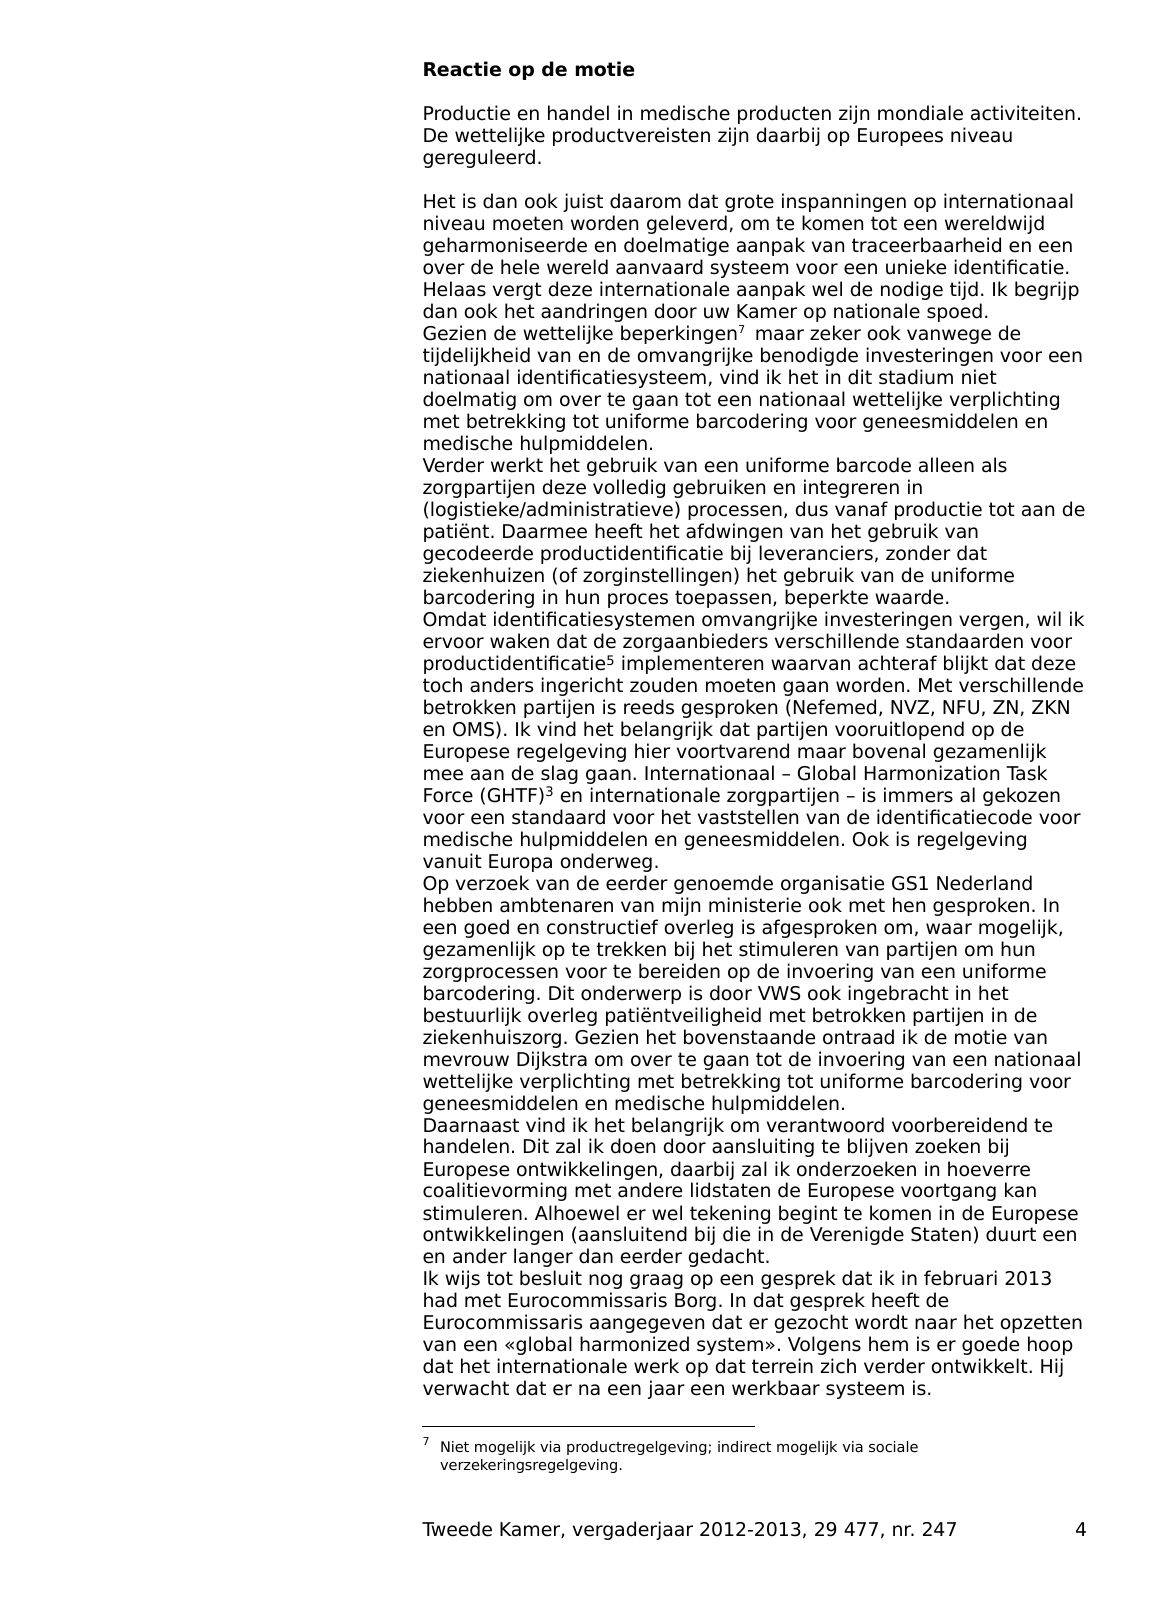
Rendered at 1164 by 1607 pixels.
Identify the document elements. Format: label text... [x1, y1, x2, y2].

text Omdat identificatiesystemen omvangrijke investeringen vergen, wil ik ervoor waken dat de zorgaanbieders verschillende standaarden voor productidentificatie5 implementeren waarvan achteraf blijkt dat deze toch anders ingericht zouden moeten gaan worden. Met verschillende betrokken partijen is reeds gesproken (Nefemed, NVZ, NFU, ZN, ZKN en OMS). Ik vind het belangrijk dat partijen vooruitlopend op de Europese regelgeving hier voortvarend maar bovenal gezamenlijk mee aan de slag gaan. Internationaal – Global Harmonization Task Force (GHTF)3 en internationale zorgpartijen – is immers al gekozen voor een standaard voor het vaststellen van de identificatiecode voor medische hulpmiddelen en geneesmiddelen. Ook is regelgeving vanuit Europa onderweg. [422, 609, 1087, 873]
text Gezien de wettelijke beperkingen maar zeker ook vanwege de tijdelijkheid van en de omvangrijke benodigde investeringen voor een nationaal identificatiesysteem, vind ik het in dit stadium niet doelmatig om over te gaan tot een nationaal wettelijke verplichting met betrekking tot uniforme barcodering voor geneesmiddelen en medische hulpmiddelen. [422, 323, 1087, 455]
text Niet mogelijk via productregelgeving; indirect mogelijk via sociale verzekeringsregelgeving. [422, 1435, 1087, 1474]
text Productie en handel in medische producten zijn mondiale activiteiten. De wettelijke productvereisten zijn daarbij op Europees niveau gereguleerd. [422, 103, 1087, 169]
text Ik wijs tot besluit nog graag op een gesprek dat ik in februari 2013 had met Eurocommissaris Borg. In dat gesprek heeft de Eurocommissaris aangegeven dat er gezocht wordt naar het opzetten van een «global harmonized system». Volgens hem is er goede hoop dat het internationale werk op dat terrein zich verder ontwikkelt. Hij verwacht dat er na een jaar een werkbaar systeem is. [422, 1268, 1087, 1400]
subtitle Reactie op de motie [422, 59, 1087, 81]
text Het is dan ook juist daarom dat grote inspanningen op internationaal niveau moeten worden geleverd, om te komen tot een wereldwijd geharmoniseerde en doelmatige aanpak van traceerbaarheid en een over de hele wereld aanvaard systeem voor een unieke identificatie. Helaas vergt deze internationale aanpak wel de nodige tijd. Ik begrijp dan ook het aandringen door uw Kamer op nationale spoed. [422, 191, 1087, 323]
text Verder werkt het gebruik van een uniforme barcode alleen als zorgpartijen deze volledig gebruiken en integreren in (logistieke/administratieve) processen, dus vanaf productie tot aan de patiënt. Daarmee heeft het afdwingen van het gebruik van gecodeerde productidentificatie bij leveranciers, zonder dat ziekenhuizen (of zorginstellingen) het gebruik van de uniforme barcodering in hun proces toepassen, beperkte waarde. [422, 455, 1087, 609]
text Op verzoek van de eerder genoemde organisatie GS1 Nederland hebben ambtenaren van mijn ministerie ook met hen gesproken. In een goed en constructief overleg is afgesproken om, waar mogelijk, gezamenlijk op te trekken bij het stimuleren van partijen om hun zorgprocessen voor te bereiden op de invoering van een uniforme barcodering. Dit onderwerp is door VWS ook ingebracht in het bestuurlijk overleg patiëntveiligheid met betrokken partijen in de ziekenhuiszorg. Gezien het bovenstaande ontraad ik de motie van mevrouw Dijkstra om over te gaan tot de invoering van een nationaal wettelijke verplichting met betrekking tot uniforme barcodering voor geneesmiddelen en medische hulpmiddelen. [422, 873, 1087, 1114]
text Daarnaast vind ik het belangrijk om verantwoord voorbereidend te handelen. Dit zal ik doen door aansluiting te blijven zoeken bij Europese ontwikkelingen, daarbij zal ik onderzoeken in hoeverre coalitievorming met andere lidstaten de Europese voortgang kan stimuleren. Alhoewel er wel tekening begint te komen in de Europese ontwikkelingen (aansluitend bij die in de Verenigde Staten) duurt een en ander langer dan eerder gedacht. [422, 1114, 1087, 1268]
